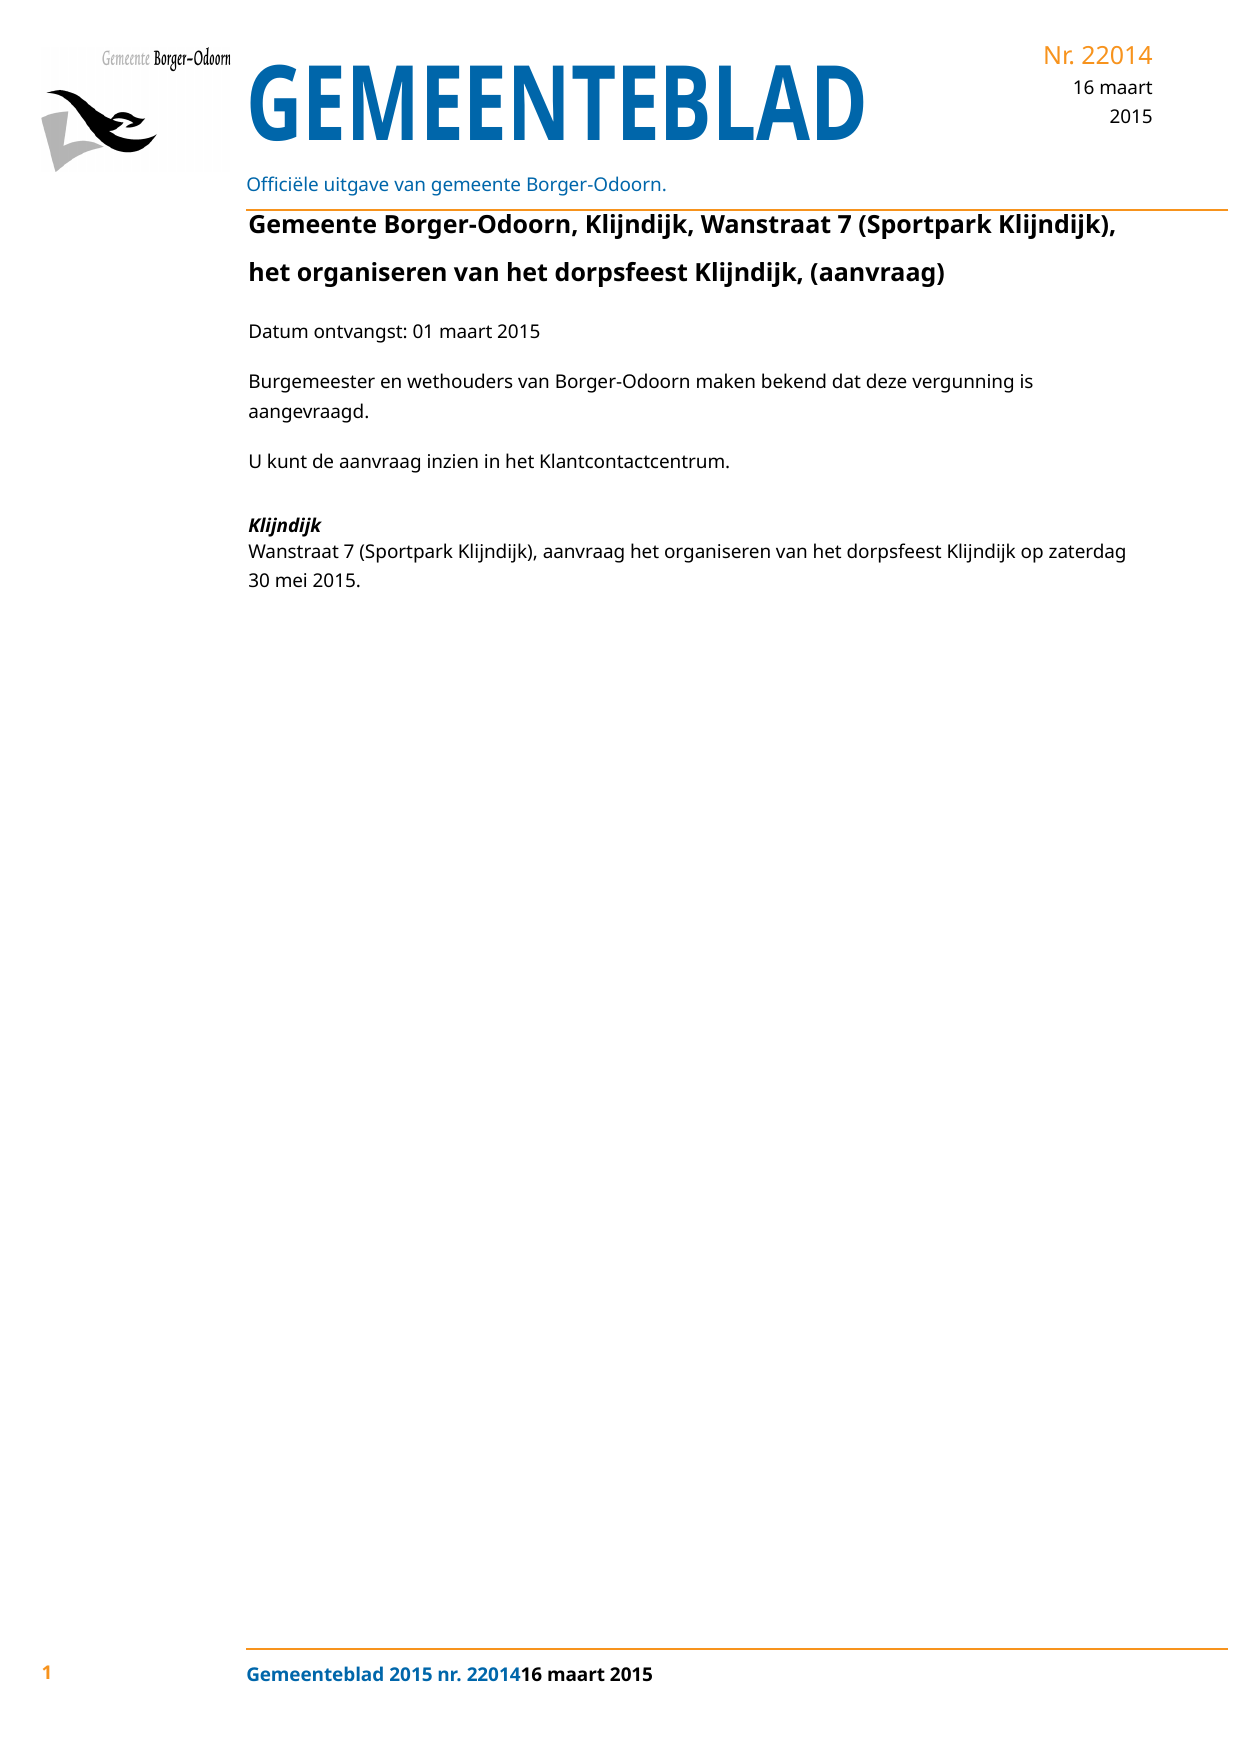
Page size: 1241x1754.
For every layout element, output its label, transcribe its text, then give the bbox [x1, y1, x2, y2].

picture [41, 47, 231, 172]
text Gemeente Borger-Odoorn, Klijndijk, Wanstraat 7 (Sportpark Klijndijk), het organiseren van het dorpsfeest Klijndijk, (aanvraag) [248, 211, 1152, 288]
text Datum ontvangst: 01 maart 2015 [248, 318, 1152, 344]
text Klijndijk [248, 512, 1152, 538]
text U kunt de aanvraag inzien in het Klantcontactcentrum. [248, 448, 1152, 474]
text Wanstraat 7 (Sportpark Klijndijk), aanvraag het organiseren van het dorpsfeest Klijndijk op zaterdag 30 mei 2015. [248, 538, 1152, 593]
text Burgemeester en wethouders van Borger-Odoorn maken bekend dat deze vergunning is aangevraagd. [248, 368, 1152, 424]
